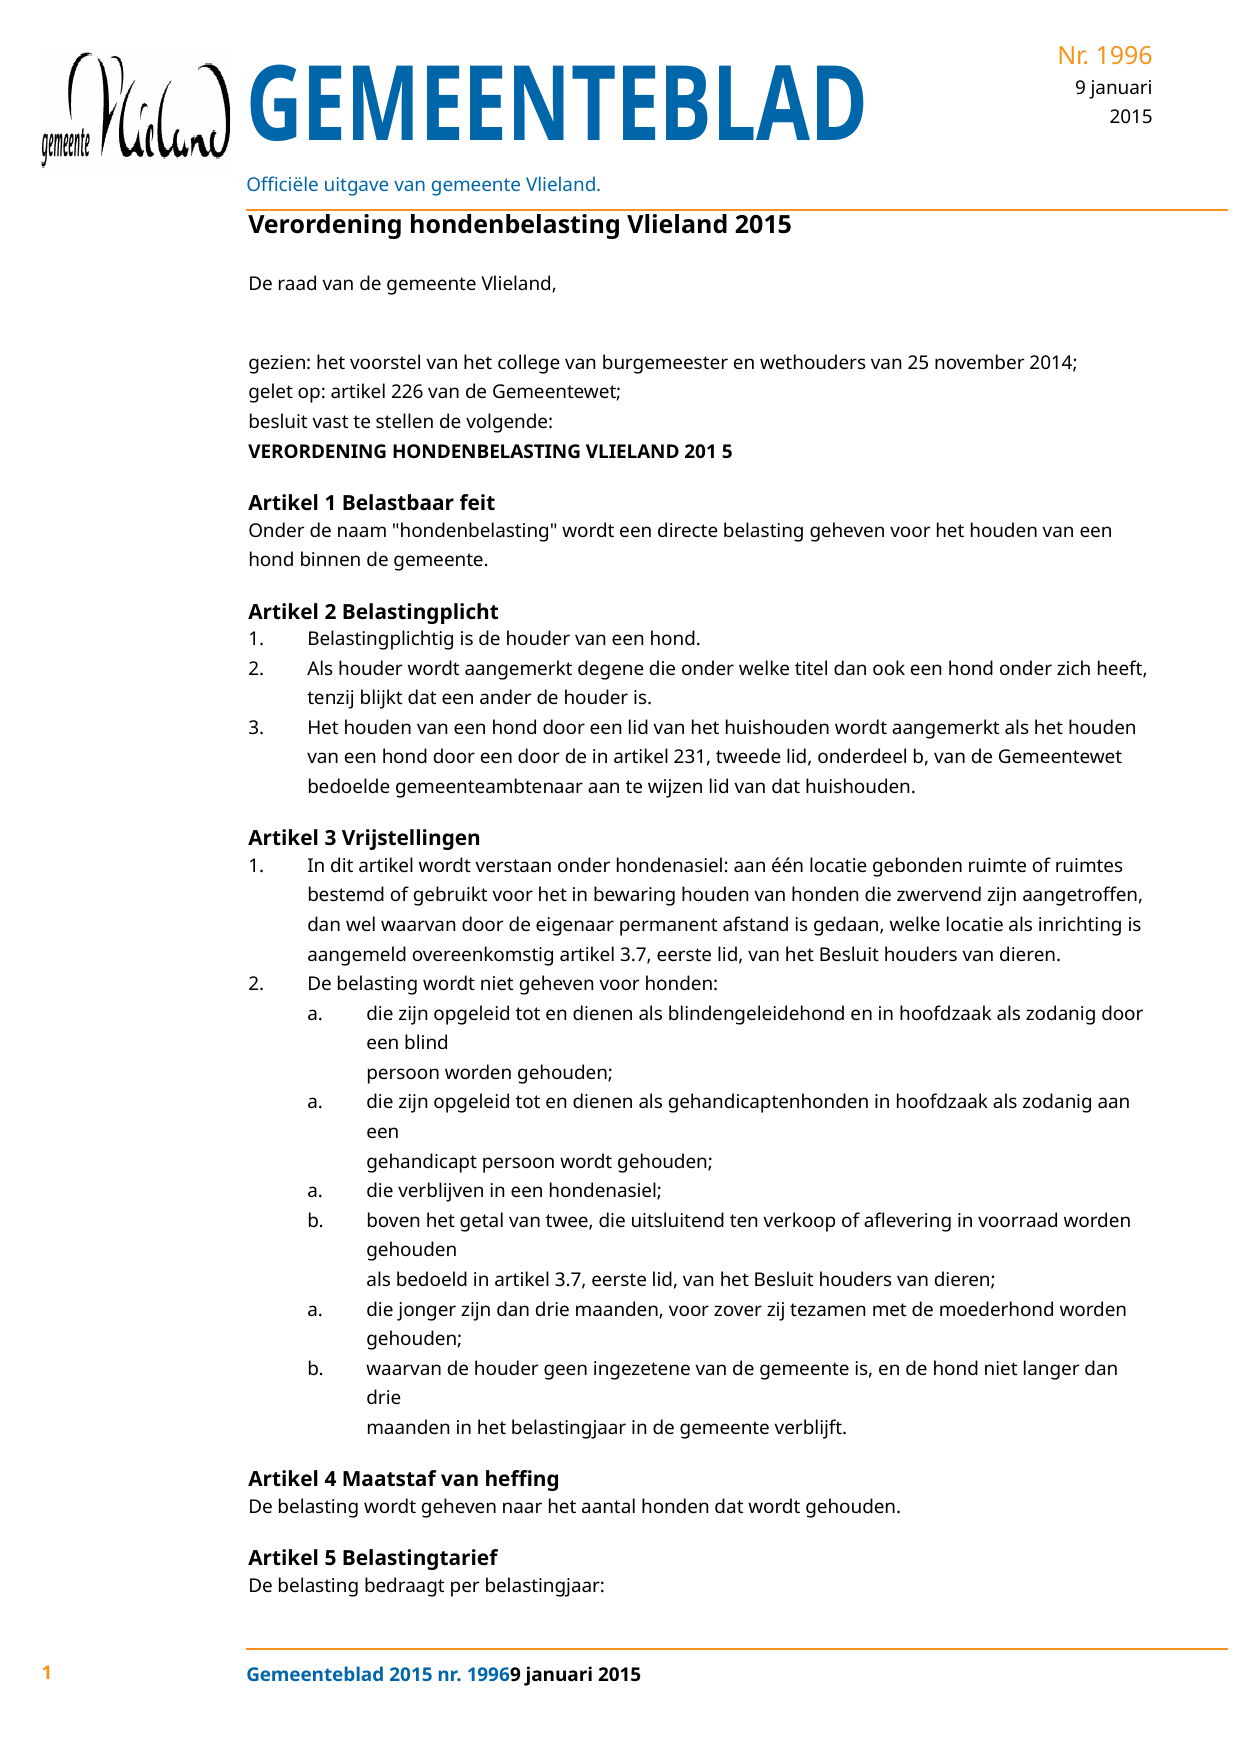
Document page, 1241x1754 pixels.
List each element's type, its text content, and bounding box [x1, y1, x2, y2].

text Artikel 4 Maatstaf van heffing [248, 1464, 1152, 1493]
text Verordening hondenbelasting Vlieland 2015 [248, 211, 1152, 241]
list Het houden van een hond door een lid van het huishouden wordt aangemerkt als het houden van een hond door een door de in artikel 231, tweede lid, onderdeel b, van de Gemeentewet bedoelde gemeenteambtenaar aan te wijzen lid van dat huishouden. [248, 714, 1152, 799]
text VERORDENING HONDENBELASTING VLIELAND 201 5 [248, 438, 1152, 464]
text De belasting bedraagt per belastingjaar: [248, 1572, 1152, 1597]
list die zijn opgeleid tot en dienen als gehandicaptenhonden in hoofdzaak als zodanig aan een [307, 1089, 1152, 1144]
list als bedoeld in artikel 3.7, eerste lid, van het Besluit houders van dieren; [307, 1266, 1152, 1292]
list maanden in het belastingjaar in de gemeente verblijft. [307, 1414, 1152, 1440]
text Artikel 5 Belastingtarief [248, 1543, 1152, 1572]
list In dit artikel wordt verstaan onder hondenasiel: aan één locatie gebonden ruimte of ruimtes bestemd of gebruikt voor het in bewaring houden van honden die zwervend zijn aangetroffen, dan wel waarvan door de eigenaar permanent afstand is gedaan, welke locatie als inrichting is aangemeld overeenkomstig artikel 3.7, eerste lid, van het Besluit houders van dieren. [248, 852, 1152, 966]
list waarvan de houder geen ingezetene van de gemeente is, en de hond niet langer dan drie [307, 1355, 1152, 1410]
list gehandicapt persoon wordt gehouden; [307, 1148, 1152, 1173]
text Onder de naam "hondenbelasting" wordt een directe belasting geheven voor het houden van een hond binnen de gemeente. [248, 517, 1152, 572]
list Als houder wordt aangemerkt degene die onder welke titel dan ook een hond onder zich heeft, tenzij blijkt dat een ander de houder is. [248, 655, 1152, 710]
text Artikel 2 Belastingplicht [248, 597, 1152, 625]
list boven het getal van twee, die uitsluitend ten verkoop of aflevering in voorraad worden gehouden [307, 1207, 1152, 1262]
text De raad van de gemeente Vlieland, [248, 270, 1152, 296]
list persoon worden gehouden; [307, 1059, 1152, 1085]
picture [41, 47, 231, 172]
text besluit vast te stellen de volgende: [248, 408, 1152, 434]
text Artikel 1 Belastbaar feit [248, 488, 1152, 517]
list die verblijven in een hondenasiel; [307, 1177, 1152, 1203]
text Artikel 3 Vrijstellingen [248, 823, 1152, 852]
list die zijn opgeleid tot en dienen als blindengeleidehond en in hoofdzaak als zodanig door een blind [307, 1000, 1152, 1055]
text gezien: het voorstel van het college van burgemeester en wethouders van 25 november 2014; [248, 349, 1152, 375]
list Belastingplichtig is de houder van een hond. [248, 625, 1152, 651]
list die jonger zijn dan drie maanden, voor zover zij tezamen met de moederhond worden gehouden; [307, 1296, 1152, 1351]
list De belasting wordt niet geheven voor honden: [248, 970, 1152, 996]
text gelet op: artikel 226 van de Gemeentewet; [248, 379, 1152, 404]
text De belasting wordt geheven naar het aantal honden dat wordt gehouden. [248, 1493, 1152, 1519]
